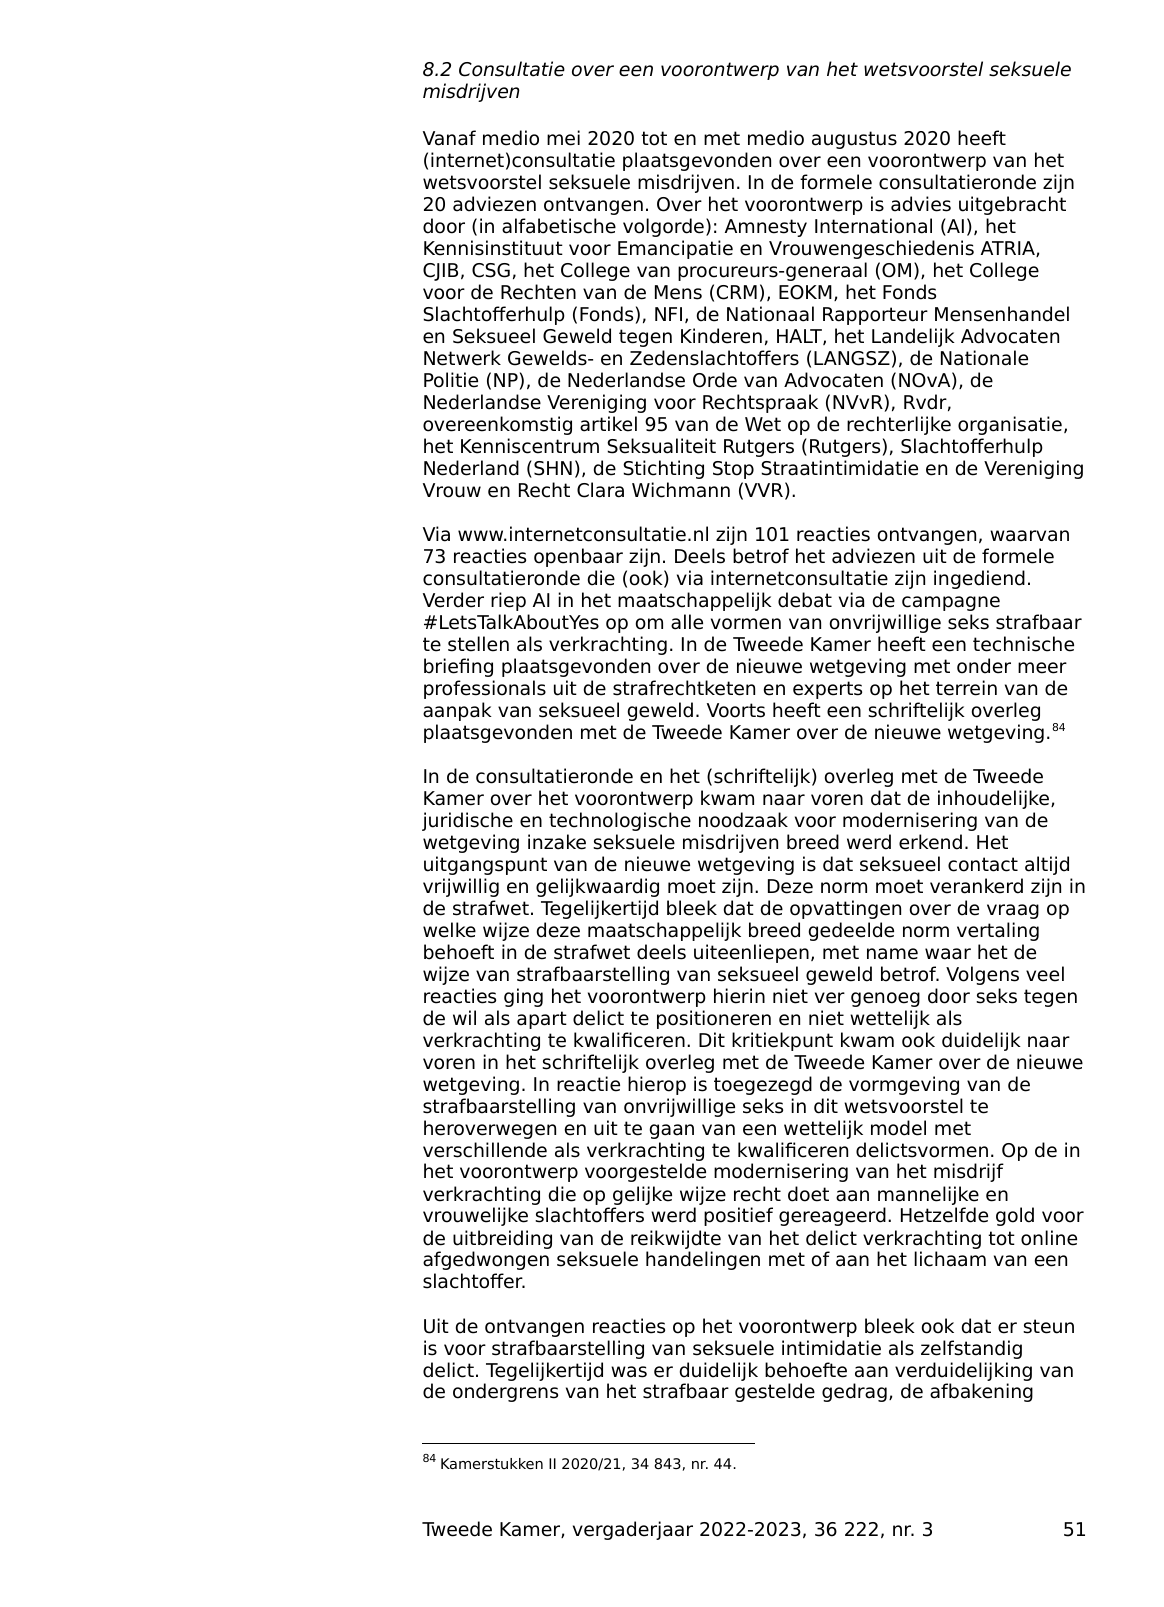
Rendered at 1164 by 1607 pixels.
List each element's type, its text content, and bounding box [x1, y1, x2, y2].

text In de consultatieronde en het (schriftelijk) overleg met de Tweede Kamer over het voorontwerp kwam naar voren dat de inhoudelijke, juridische en technologische noodzaak voor modernisering van de wetgeving inzake seksuele misdrijven breed werd erkend. Het uitgangspunt van de nieuwe wetgeving is dat seksueel contact altijd vrijwillig en gelijkwaardig moet zijn. Deze norm moet verankerd zijn in de strafwet. Tegelijkertijd bleek dat de opvattingen over de vraag op welke wijze deze maatschappelijk breed gedeelde norm vertaling behoeft in de strafwet deels uiteenliepen, met name waar het de wijze van strafbaarstelling van seksueel geweld betrof. Volgens veel reacties ging het voorontwerp hierin niet ver genoeg door seks tegen de wil als apart delict te positioneren en niet wettelijk als verkrachting te kwalificeren. Dit kritiekpunt kwam ook duidelijk naar voren in het schriftelijk overleg met de Tweede Kamer over de nieuwe wetgeving. In reactie hierop is toegezegd de vormgeving van de strafbaarstelling van onvrijwillige seks in dit wetsvoorstel te heroverwegen en uit te gaan van een wettelijk model met verschillende als verkrachting te kwalificeren delictsvormen. Op de in het voorontwerp voorgestelde modernisering van het misdrijf verkrachting die op gelijke wijze recht doet aan mannelijke en vrouwelijke slachtoffers werd positief gereageerd. Hetzelfde gold voor de uitbreiding van de reikwijdte van het delict verkrachting tot online afgedwongen seksuele handelingen met of aan het lichaam van een slachtoffer. [422, 766, 1087, 1293]
text Vanaf medio mei 2020 tot en met medio augustus 2020 heeft (internet)consultatie plaatsgevonden over een voorontwerp van het wetsvoorstel seksuele misdrijven. In de formele consultatieronde zijn 20 adviezen ontvangen. Over het voorontwerp is advies uitgebracht door (in alfabetische volgorde): Amnesty International (AI), het Kennisinstituut voor Emancipatie en Vrouwengeschiedenis ATRIA, CJIB, CSG, het College van procureurs-generaal (OM), het College voor de Rechten van de Mens (CRM), EOKM, het Fonds Slachtofferhulp (Fonds), NFI, de Nationaal Rapporteur Mensenhandel en Seksueel Geweld tegen Kinderen, HALT, het Landelijk Advocaten Netwerk Gewelds- en Zedenslachtoffers (LANGSZ), de Nationale Politie (NP), de Nederlandse Orde van Advocaten (NOvA), de Nederlandse Vereniging voor Rechtspraak (NVvR), Rvdr, overeenkomstig artikel 95 van de Wet op de rechterlijke organisatie, het Kenniscentrum Seksualiteit Rutgers (Rutgers), Slachtofferhulp Nederland (SHN), de Stichting Stop Straatintimidatie en de Vereniging Vrouw en Recht Clara Wichmann (VVR). [422, 128, 1087, 502]
text Via www.internetconsultatie.nl zijn 101 reacties ontvangen, waarvan 73 reacties openbaar zijn. Deels betrof het adviezen uit de formele consultatieronde die (ook) via internetconsultatie zijn ingediend. Verder riep AI in het maatschappelijk debat via de campagne #LetsTalkAboutYes op om alle vormen van onvrijwillige seks strafbaar te stellen als verkrachting. In de Tweede Kamer heeft een technische briefing plaatsgevonden over de nieuwe wetgeving met onder meer professionals uit de strafrechtketen en experts op het terrein van de aanpak van seksueel geweld. Voorts heeft een schriftelijk overleg plaatsgevonden met de Tweede Kamer over de nieuwe wetgeving. [422, 524, 1087, 744]
text Kamerstukken II 2020/21, 34 843, nr. 44. [422, 1452, 1087, 1474]
text Uit de ontvangen reacties op het voorontwerp bleek ook dat er steun is voor strafbaarstelling van seksuele intimidatie als zelfstandig delict. Tegelijkertijd was er duidelijk behoefte aan verduidelijking van de ondergrens van het strafbaar gestelde gedrag, de afbakening [422, 1316, 1087, 1403]
subtitle 8.2 Consultatie over een voorontwerp van het wetsvoorstel seksuele misdrijven [422, 59, 1087, 103]
